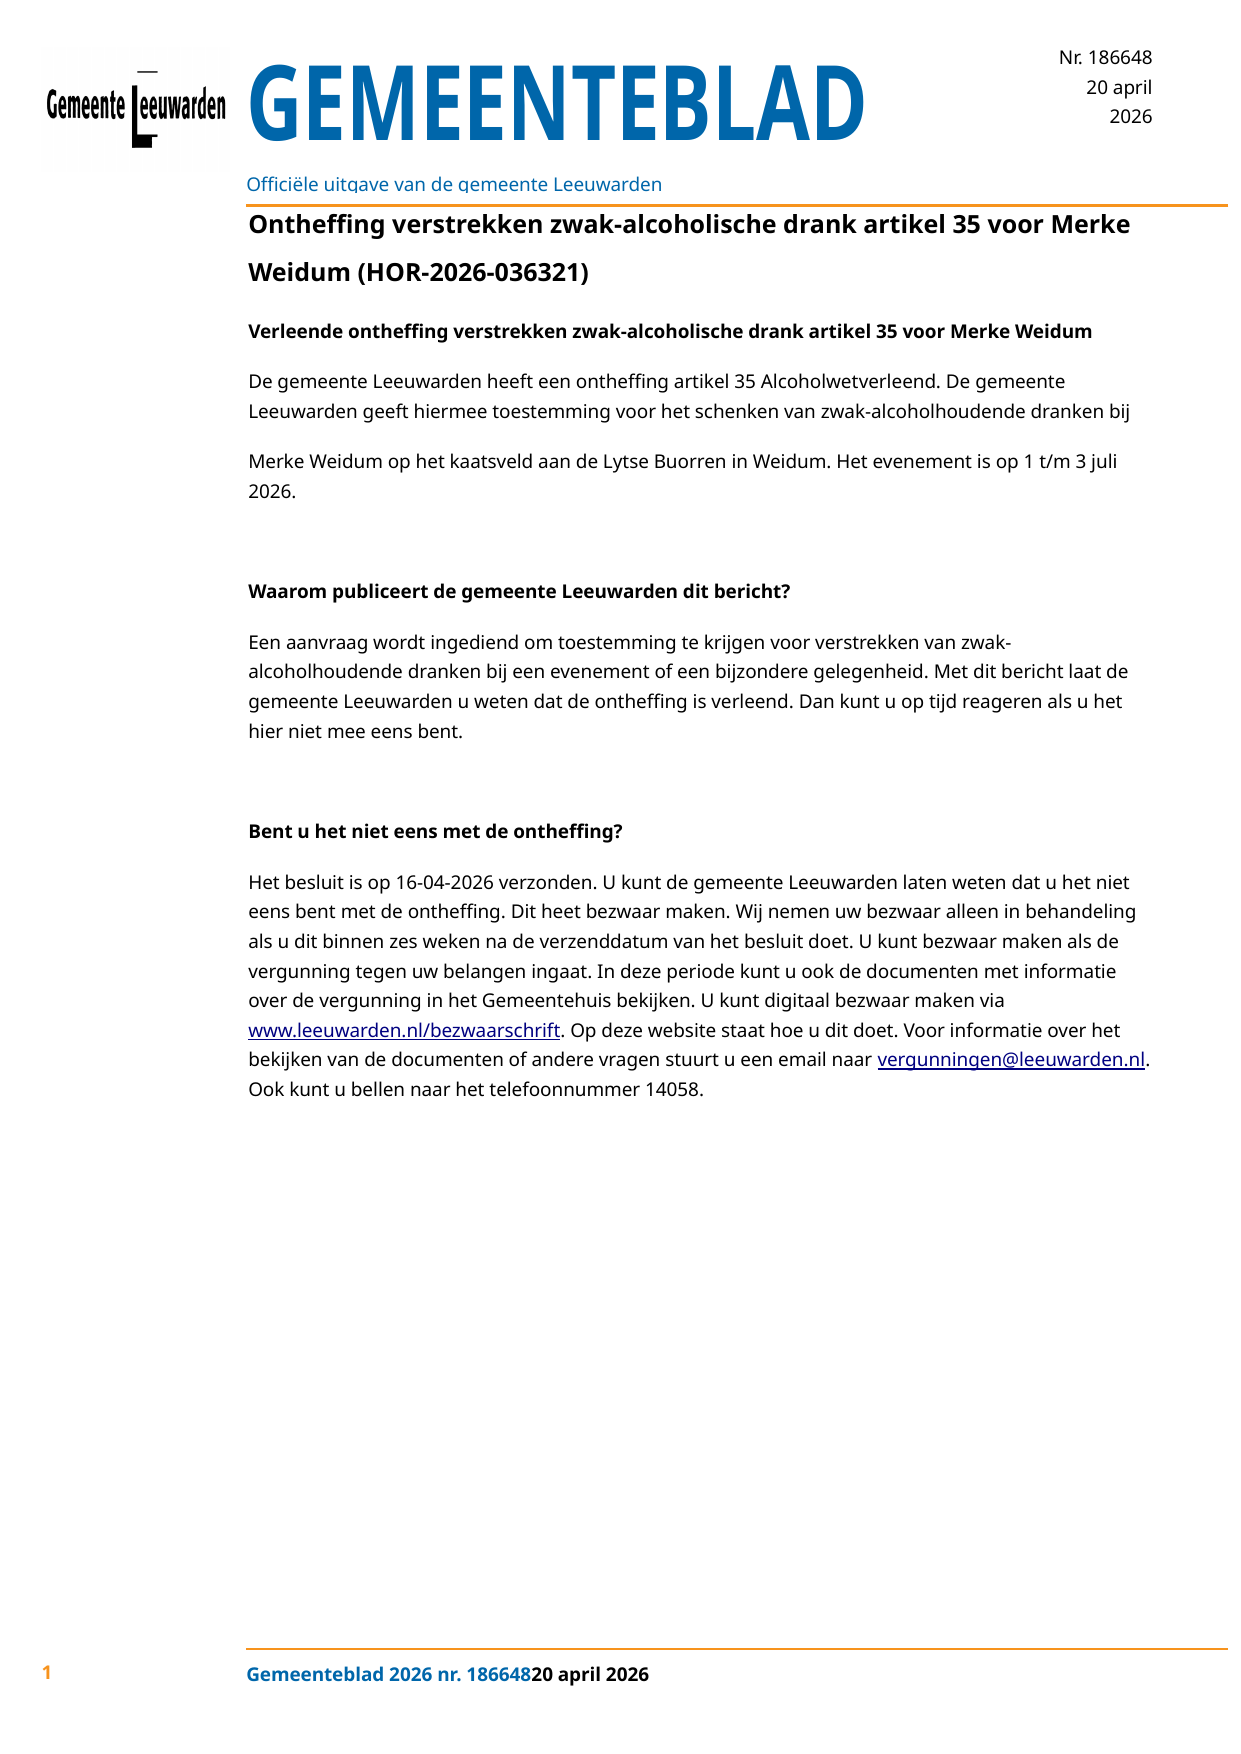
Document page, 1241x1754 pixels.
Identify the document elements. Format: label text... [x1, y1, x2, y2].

text Verleende ontheffing verstrekken zwak-alcoholische drank artikel 35 voor Merke Weidum [248, 318, 1152, 344]
picture [41, 47, 231, 172]
text Ontheffing verstrekken zwak-alcoholische drank artikel 35 voor Merke Weidum (HOR-2026-036321) [248, 207, 1152, 288]
text Het besluit is op 16-04-2026 verzonden. U kunt de gemeente Leeuwarden laten weten dat u het niet eens bent met de ontheffing. Dit heet bezwaar maken. Wij nemen uw bezwaar alleen in behandeling als u dit binnen zes weken na de verzenddatum van het besluit doet. U kunt bezwaar maken als de vergunning tegen uw belangen ingaat. In deze periode kunt u ook de documenten met informatie over de vergunning in het Gemeentehuis bekijken. U kunt digitaal bezwaar maken via www.leeuwarden.nl/bezwaarschrift. Op deze website staat hoe u dit doet. Voor informatie over het bekijken van de documenten of andere vragen stuurt u een email naar vergunningen@leeuwarden.nl. Ook kunt u bellen naar het telefoonnummer 14058. [248, 869, 1152, 1102]
text Merke Weidum op het kaatsveld aan de Lytse Buorren in Weidum. Het evenement is op 1 t/m 3 juli 2026. [248, 448, 1152, 504]
text Bent u het niet eens met de ontheffing? [248, 819, 1152, 844]
text Een aanvraag wordt ingediend om toestemming te krijgen voor verstrekken van zwak-alcoholhoudende dranken bij een evenement of een bijzondere gelegenheid. Met dit bericht laat de gemeente Leeuwarden u weten dat de ontheffing is verleend. Dan kunt u op tijd reageren als u het hier niet mee eens bent. [248, 629, 1152, 744]
text De gemeente Leeuwarden heeft een ontheffing artikel 35 Alcoholwetverleend. De gemeente Leeuwarden geeft hiermee toestemming voor het schenken van zwak-alcoholhoudende dranken bij [248, 368, 1152, 424]
text Waarom publiceert de gemeente Leeuwarden dit bericht? [248, 579, 1152, 604]
